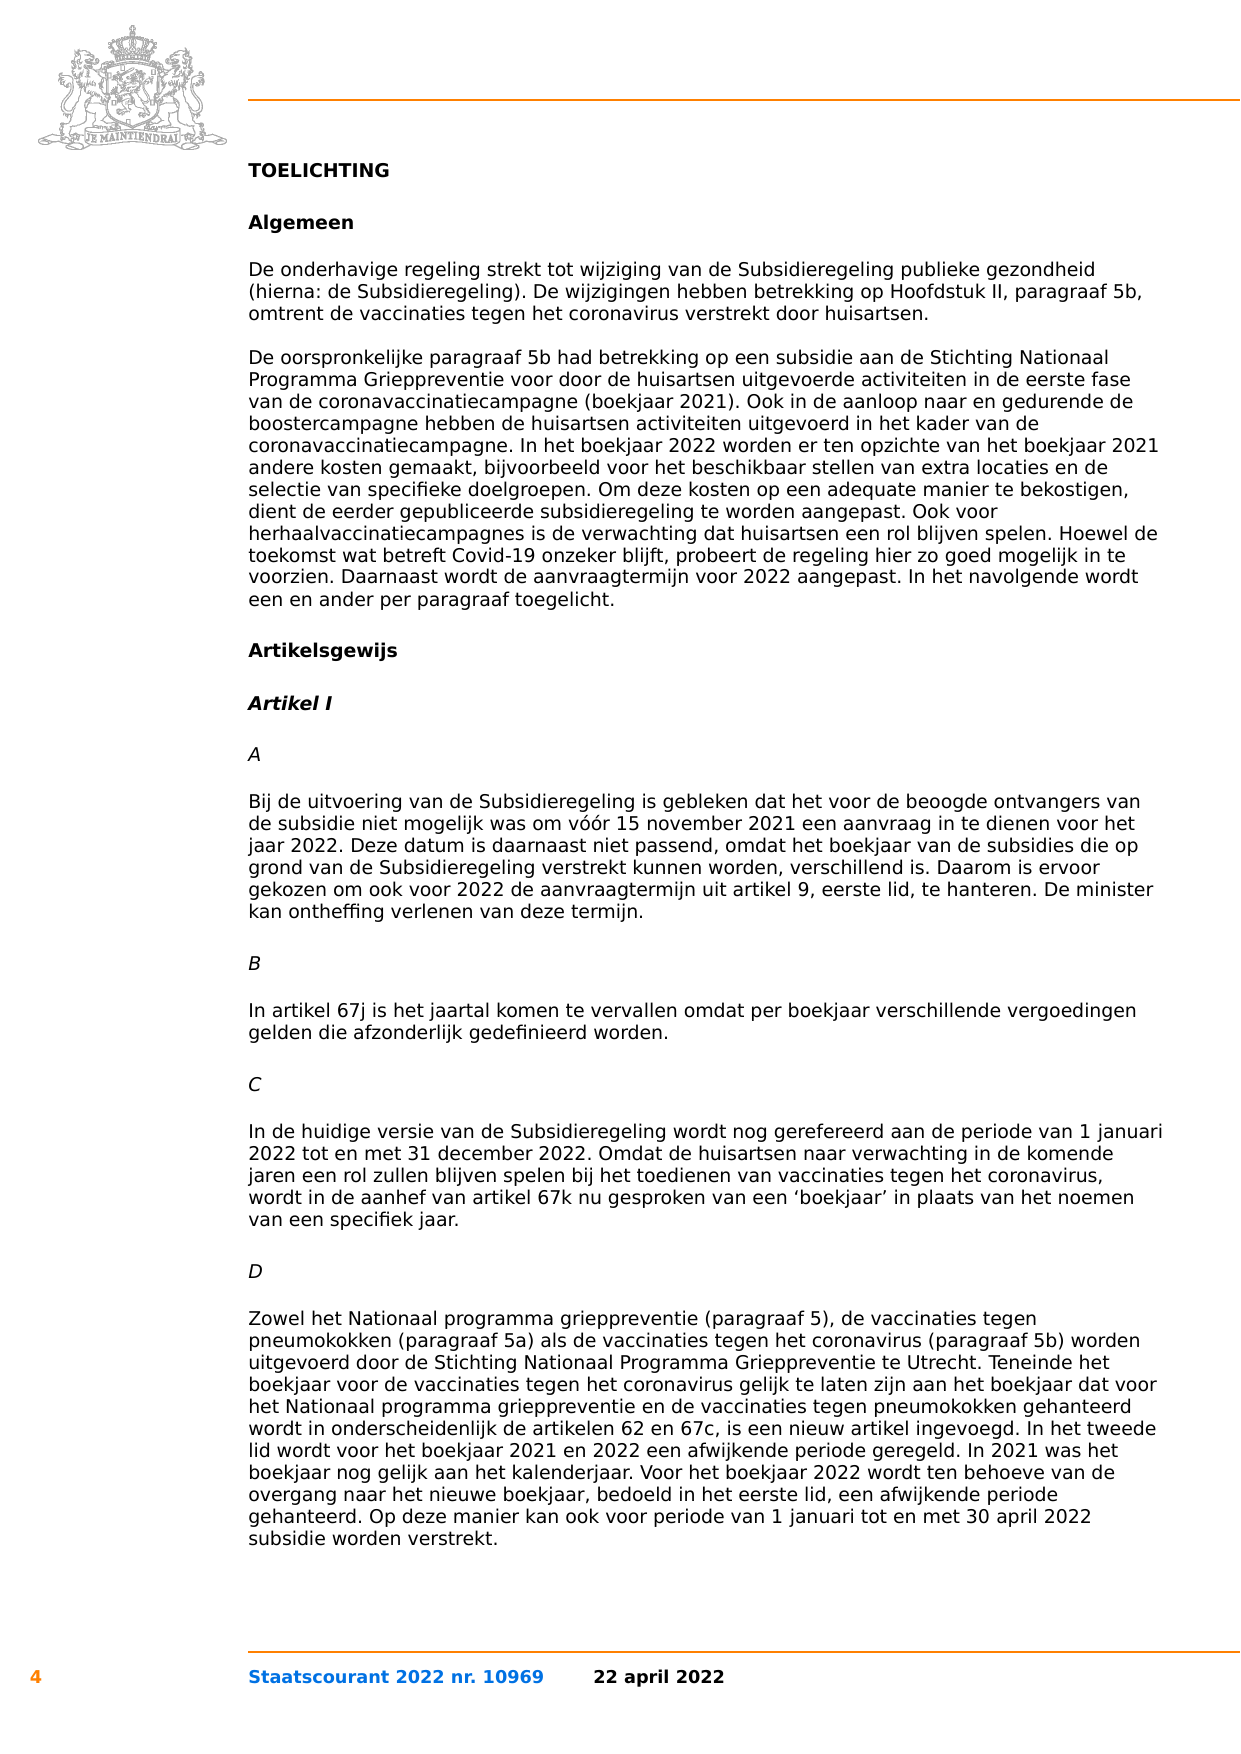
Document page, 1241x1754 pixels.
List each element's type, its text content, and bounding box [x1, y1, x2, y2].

subtitle A [248, 744, 1163, 766]
text De oorspronkelijke paragraaf 5b had betrekking op een subsidie aan de Stichting Nationaal Programma Grieppreventie voor door de huisartsen uitgevoerde activiteiten in de eerste fase van de coronavaccinatiecampagne (boekjaar 2021). Ook in de aanloop naar en gedurende de boostercampagne hebben de huisartsen activiteiten uitgevoerd in het kader van de coronavaccinatiecampagne. In het boekjaar 2022 worden er ten opzichte van het boekjaar 2021 andere kosten gemaakt, bijvoorbeeld voor het beschikbaar stellen van extra locaties en de selectie van specifieke doelgroepen. Om deze kosten op een adequate manier te bekostigen, dient de eerder gepubliceerde subsidieregeling te worden aangepast. Ook voor herhaalvaccinatiecampagnes is de verwachting dat huisartsen een rol blijven spelen. Hoewel de toekomst wat betreft Covid-19 onzeker blijft, probeert de regeling hier zo goed mogelijk in te voorzien. Daarnaast wordt de aanvraagtermijn voor 2022 aangepast. In het navolgende wordt een en ander per paragraaf toegelicht. [248, 347, 1163, 610]
text Bij de uitvoering van de Subsidieregeling is gebleken dat het voor de beoogde ontvangers van de subsidie niet mogelijk was om vóór 15 november 2021 een aanvraag in te dienen voor het jaar 2022. Deze datum is daarnaast niet passend, omdat het boekjaar van de subsidies die op grond van de Subsidieregeling verstrekt kunnen worden, verschillend is. Daarom is ervoor gekozen om ook voor 2022 de aanvraagtermijn uit artikel 9, eerste lid, te hanteren. De minister kan ontheffing verlenen van deze termijn. [248, 791, 1163, 923]
subtitle D [248, 1261, 1163, 1283]
subtitle Artikel I [248, 692, 1163, 714]
picture [38, 25, 227, 150]
text Zowel het Nationaal programma grieppreventie (paragraaf 5), de vaccinaties tegen pneumokokken (paragraaf 5a) als de vaccinaties tegen het coronavirus (paragraaf 5b) worden uitgevoerd door de Stichting Nationaal Programma Grieppreventie te Utrecht. Teneinde het boekjaar voor de vaccinaties tegen het coronavirus gelijk te laten zijn aan het boekjaar dat voor het Nationaal programma grieppreventie en de vaccinaties tegen pneumokokken gehanteerd wordt in onderscheidenlijk de artikelen 62 en 67c, is een nieuw artikel ingevoegd. In het tweede lid wordt voor het boekjaar 2021 en 2022 een afwijkende periode geregeld. In 2021 was het boekjaar nog gelijk aan het kalenderjaar. Voor het boekjaar 2022 wordt ten behoeve van de overgang naar het nieuwe boekjaar, bedoeld in het eerste lid, een afwijkende periode gehanteerd. Op deze manier kan ook voor periode van 1 januari tot en met 30 april 2022 subsidie worden verstrekt. [248, 1308, 1163, 1550]
text De onderhavige regeling strekt tot wijziging van de Subsidieregeling publieke gezondheid (hierna: de Subsidieregeling). De wijzigingen hebben betrekking op Hoofdstuk II, paragraaf 5b, omtrent de vaccinaties tegen het coronavirus verstrekt door huisartsen. [248, 259, 1163, 325]
subtitle C [248, 1074, 1163, 1096]
subtitle B [248, 953, 1163, 975]
subtitle Artikelsgewijs [248, 640, 1163, 662]
text In de huidige versie van de Subsidieregeling wordt nog gerefereerd aan de periode van 1 januari 2022 tot en met 31 december 2022. Omdat de huisartsen naar verwachting in de komende jaren een rol zullen blijven spelen bij het toedienen van vaccinaties tegen het coronavirus, wordt in de aanhef van artikel 67k nu gesproken van een ‘boekjaar’ in plaats van het noemen van een specifiek jaar. [248, 1121, 1163, 1231]
text In artikel 67j is het jaartal komen te vervallen omdat per boekjaar verschillende vergoedingen gelden die afzonderlijk gedefinieerd worden. [248, 1000, 1163, 1044]
subtitle TOELICHTING [248, 160, 1163, 182]
subtitle Algemeen [248, 212, 1163, 234]
